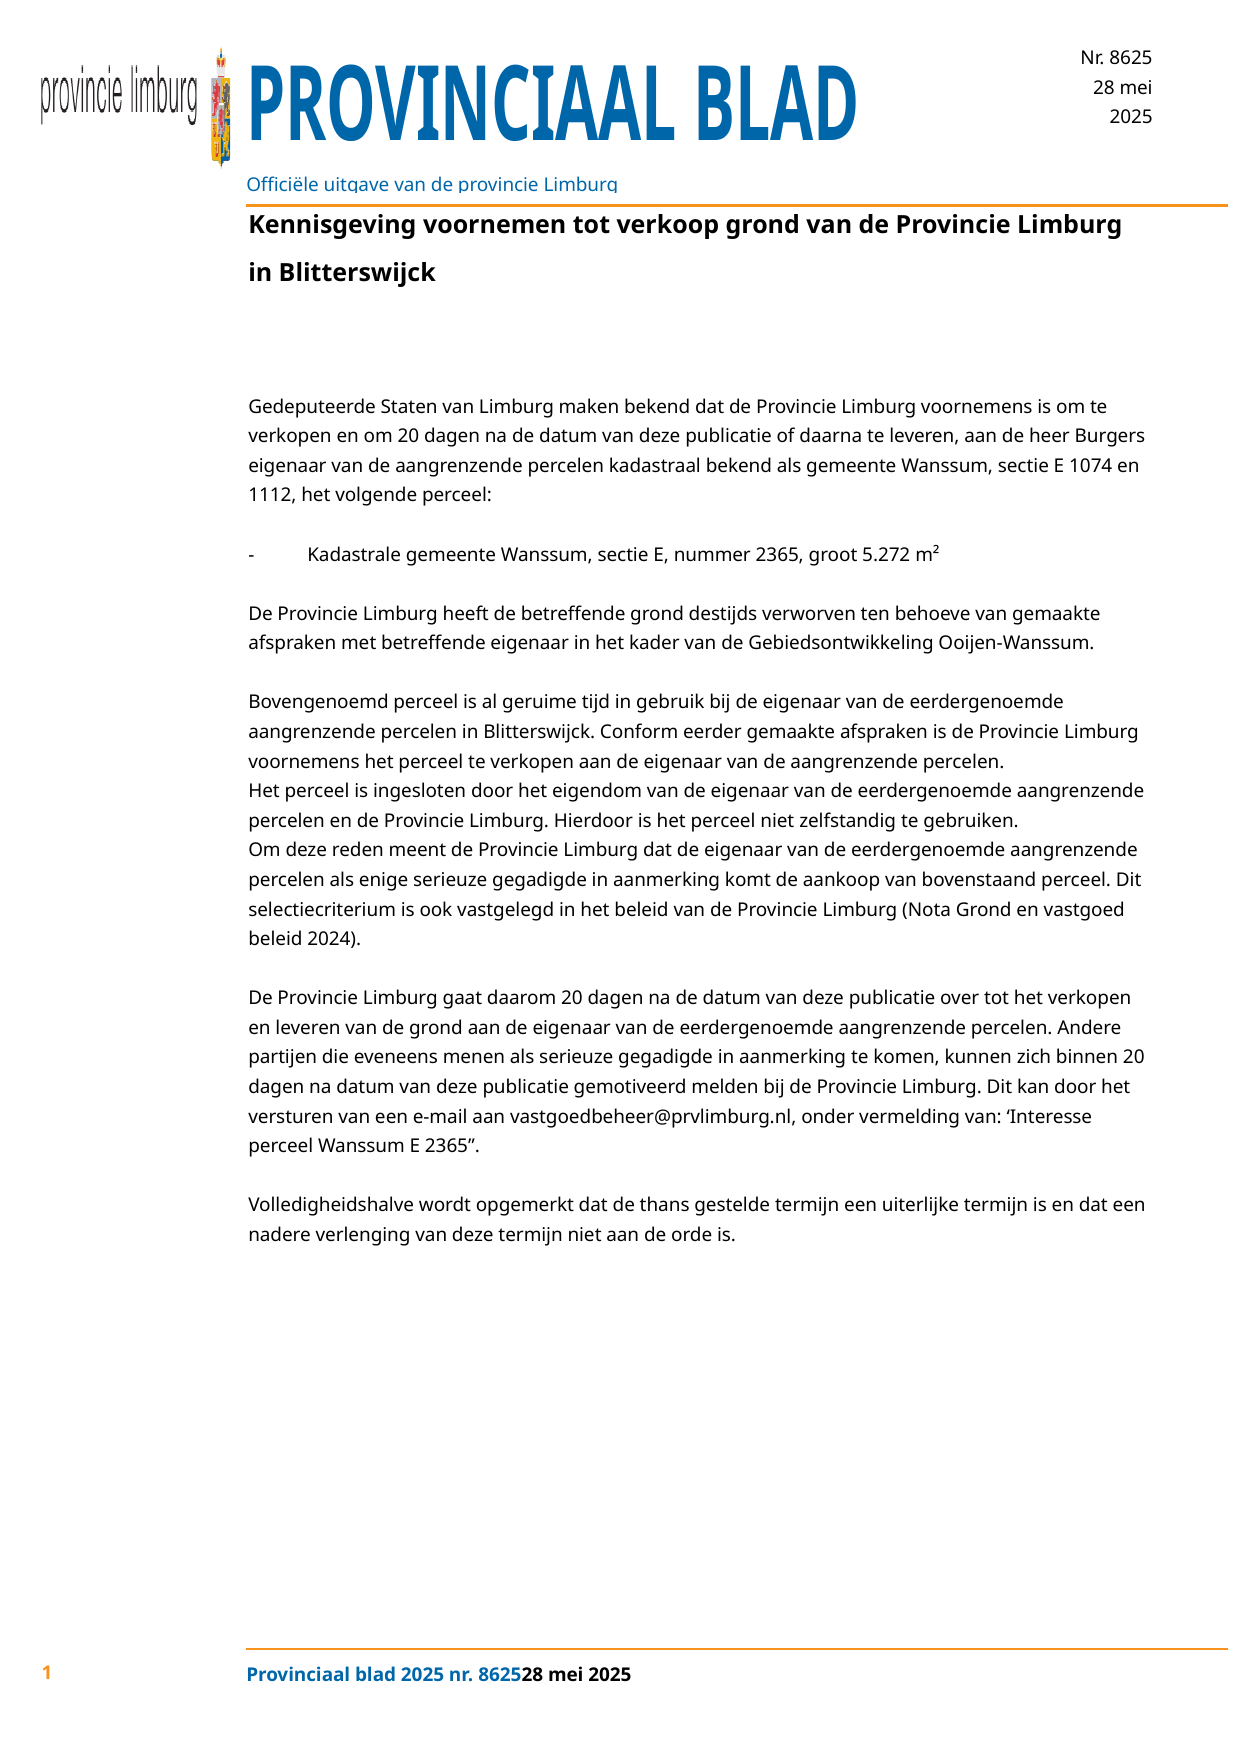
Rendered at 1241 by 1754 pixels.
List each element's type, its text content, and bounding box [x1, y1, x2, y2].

text Volledigheidshalve wordt opgemerkt dat de thans gestelde termijn een uiterlijke termijn is en dat een nadere verlenging van deze termijn niet aan de orde is. [248, 1192, 1152, 1247]
text Kennisgeving voornemen tot verkoop grond van de Provincie Limburg in Blitterswijck [248, 207, 1152, 288]
list Kadastrale gemeente Wanssum, sectie E, nummer 2365, groot 5.272 m² [248, 541, 1152, 567]
text De Provincie Limburg gaat daarom 20 dagen na de datum van deze publicatie over tot het verkopen en leveren van de grond aan de eigenaar van de eerdergenoemde aangrenzende percelen. Andere partijen die eveneens menen als serieuze gegadigde in aanmerking te komen, kunnen zich binnen 20 dagen na datum van deze publicatie gemotiveerd melden bij de Provincie Limburg. Dit kan door het versturen van een e-mail aan vastgoedbeheer@prvlimburg.nl, onder vermelding van: ‘Interesse perceel Wanssum E 2365”. [248, 984, 1152, 1158]
text Het perceel is ingesloten door het eigendom van de eigenaar van de eerdergenoemde aangrenzende percelen en de Provincie Limburg. Hierdoor is het perceel niet zelfstandig te gebruiken. [248, 777, 1152, 833]
picture [41, 47, 231, 172]
text Om deze reden meent de Provincie Limburg dat de eigenaar van de eerdergenoemde aangrenzende percelen als enige serieuze gegadigde in aanmerking komt de aankoop van bovenstaand perceel. Dit selectiecriterium is ook vastgelegd in het beleid van de Provincie Limburg (Nota Grond en vastgoed beleid 2024). [248, 837, 1152, 951]
text Bovengenoemd perceel is al geruime tijd in gebruik bij de eigenaar van de eerdergenoemde aangrenzende percelen in Blitterswijck. Conform eerder gemaakte afspraken is de Provincie Limburg voornemens het perceel te verkopen aan de eigenaar van de aangrenzende percelen. [248, 689, 1152, 774]
text Gedeputeerde Staten van Limburg maken bekend dat de Provincie Limburg voornemens is om te verkopen en om 20 dagen na de datum van deze publicatie of daarna te leveren, aan de heer Burgers eigenaar van de aangrenzende percelen kadastraal bekend als gemeente Wanssum, sectie E 1074 en 1112, het volgende perceel: [248, 393, 1152, 507]
text De Provincie Limburg heeft de betreffende grond destijds verworven ten behoeve van gemaakte afspraken met betreffende eigenaar in het kader van de Gebiedsontwikkeling Ooijen-Wanssum. [248, 600, 1152, 655]
